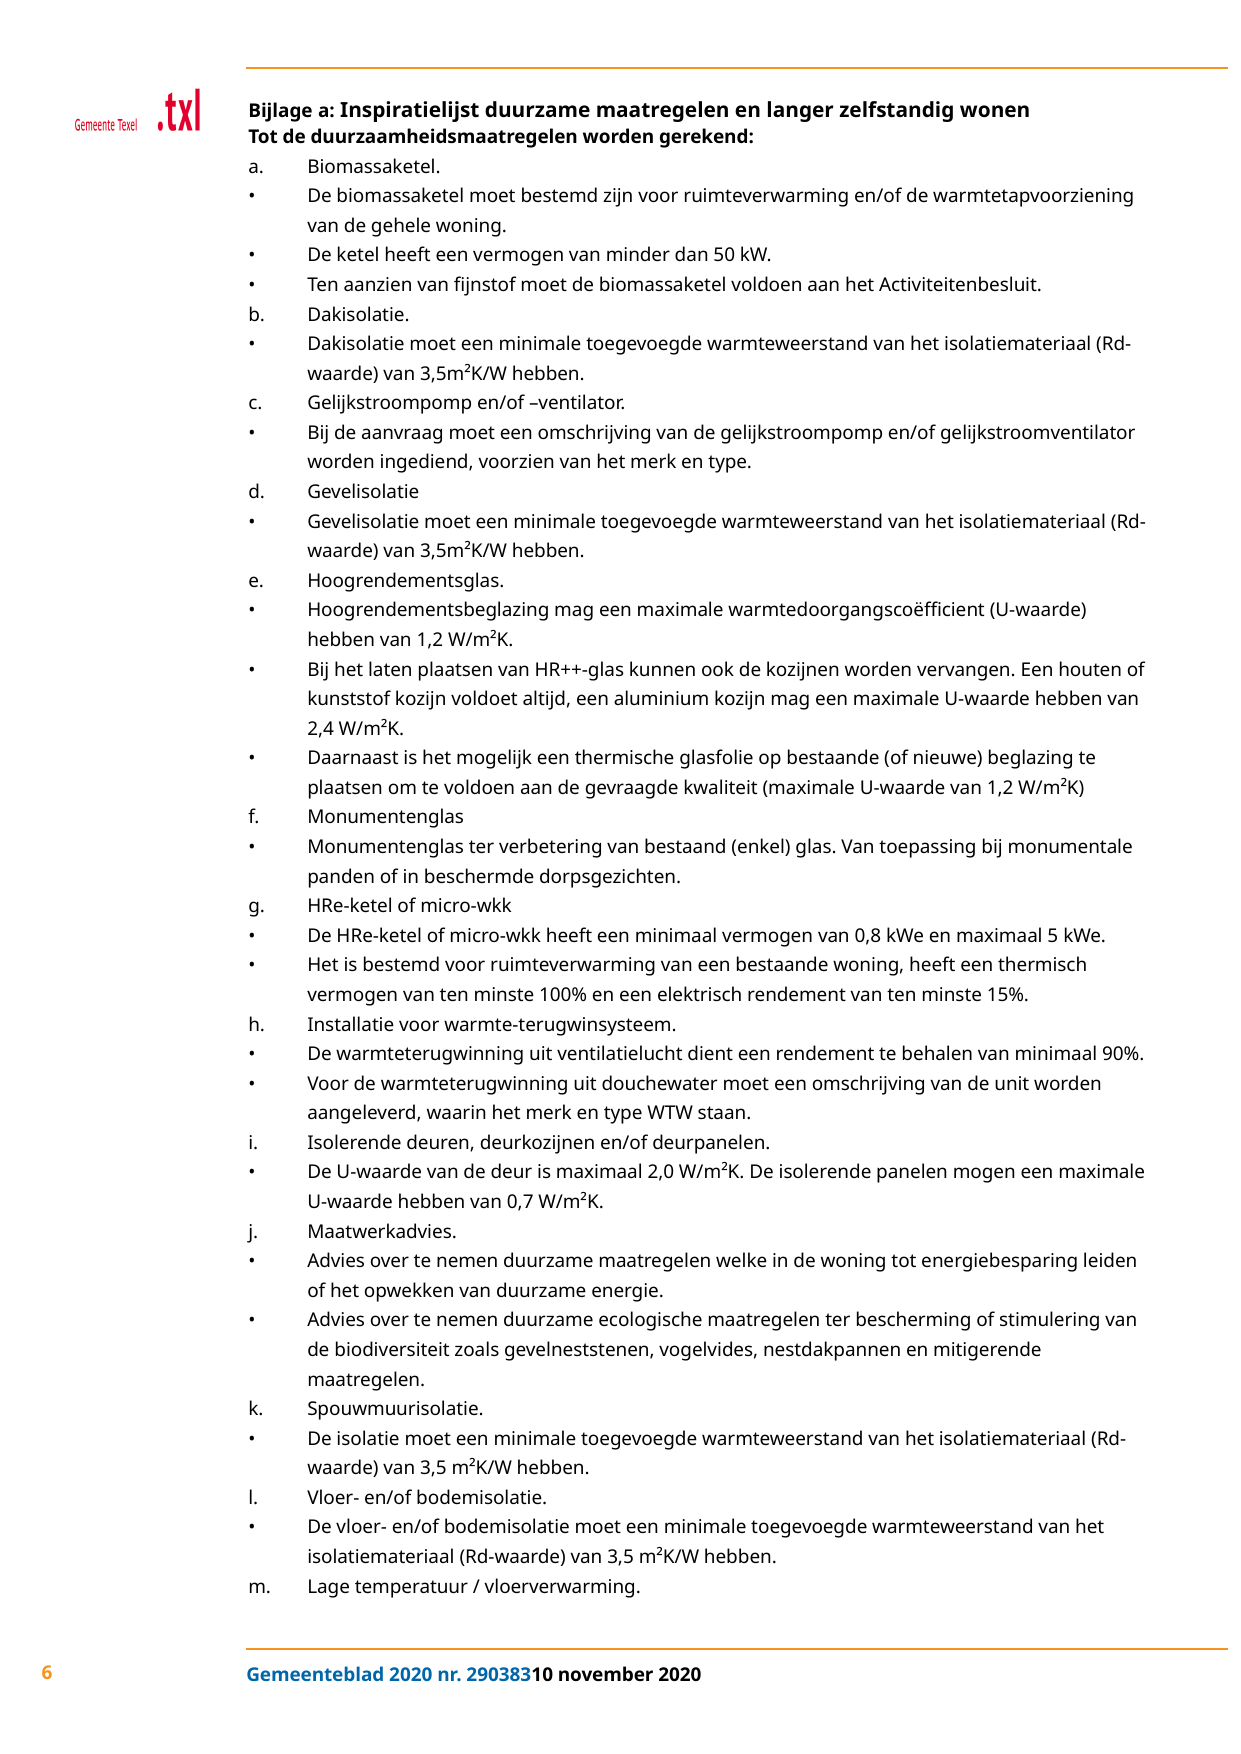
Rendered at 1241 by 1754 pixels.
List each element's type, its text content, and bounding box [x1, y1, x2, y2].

list Daarnaast is het mogelijk een thermische glasfolie op bestaande (of nieuwe) beglazing te plaatsen om te voldoen aan de gevraagde kwaliteit (maximale U-waarde van 1,2 W/m²K) [248, 744, 1152, 800]
list Biomassaketel. [248, 153, 1152, 179]
list Gelijkstroompomp en/of –ventilator. [248, 389, 1152, 415]
list Bij het laten plaatsen van HR++-glas kunnen ook de kozijnen worden vervangen. Een houten of kunststof kozijn voldoet altijd, een aluminium kozijn mag een maximale U-waarde hebben van 2,4 W/m²K. [248, 656, 1152, 741]
list Dakisolatie moet een minimale toegevoegde warmteweerstand van het isolatiemateriaal (Rd-waarde) van 3,5m²K/W hebben. [248, 330, 1152, 386]
list Advies over te nemen duurzame ecologische maatregelen ter bescherming of stimulering van de biodiversiteit zoals gevelneststenen, vogelvides, nestdakpannen en mitigerende maatregelen. [248, 1307, 1152, 1392]
list Isolerende deuren, deurkozijnen en/of deurpanelen. [248, 1129, 1152, 1155]
list Lage temperatuur / vloerverwarming. [248, 1573, 1152, 1599]
list Monumentenglas [248, 804, 1152, 829]
list Maatwerkadvies. [248, 1218, 1152, 1244]
list Hoogrendementsglas. [248, 567, 1152, 593]
picture [41, 47, 231, 172]
list De U-waarde van de deur is maximaal 2,0 W/m²K. De isolerende panelen mogen een maximale U-waarde hebben van 0,7 W/m²K. [248, 1159, 1152, 1214]
list HRe-ketel of micro-wkk [248, 892, 1152, 918]
list Dakisolatie. [248, 301, 1152, 327]
list Advies over te nemen duurzame maatregelen welke in de woning tot energiebesparing leiden of het opwekken van duurzame energie. [248, 1247, 1152, 1303]
list Gevelisolatie moet een minimale toegevoegde warmteweerstand van het isolatiemateriaal (Rd-waarde) van 3,5m²K/W hebben. [248, 508, 1152, 563]
list Ten aanzien van fijnstof moet de biomassaketel voldoen aan het Activiteitenbesluit. [248, 271, 1152, 297]
list Voor de warmteterugwinning uit douchewater moet een omschrijving van de unit worden aangeleverd, waarin het merk en type WTW staan. [248, 1070, 1152, 1125]
text Bijlage a: Inspiratielijst duurzame maatregelen en langer zelfstandig wonen [248, 95, 1152, 123]
list De warmteterugwinning uit ventilatielucht dient een rendement te behalen van minimaal 90%. [248, 1040, 1152, 1066]
list De HRe-ketel of micro-wkk heeft een minimaal vermogen van 0,8 kWe en maximaal 5 kWe. [248, 922, 1152, 948]
list Bij de aanvraag moet een omschrijving van de gelijkstroompomp en/of gelijkstroomventilator worden ingediend, voorzien van het merk en type. [248, 419, 1152, 474]
list Monumentenglas ter verbetering van bestaand (enkel) glas. Van toepassing bij monumentale panden of in beschermde dorpsgezichten. [248, 833, 1152, 889]
list De ketel heeft een vermogen van minder dan 50 kW. [248, 242, 1152, 267]
list Hoogrendementsbeglazing mag een maximale warmtedoorgangscoëfficient (U-waarde) hebben van 1,2 W/m²K. [248, 597, 1152, 652]
list Gevelisolatie [248, 478, 1152, 504]
text Tot de duurzaamheidsmaatregelen worden gerekend: [248, 123, 1152, 149]
list De vloer- en/of bodemisolatie moet een minimale toegevoegde warmteweerstand van het isolatiemateriaal (Rd-waarde) van 3,5 m²K/W hebben. [248, 1514, 1152, 1569]
list De biomassaketel moet bestemd zijn voor ruimteverwarming en/of de warmtetapvoorziening van de gehele woning. [248, 182, 1152, 238]
list Spouwmuurisolatie. [248, 1395, 1152, 1421]
list Vloer- en/of bodemisolatie. [248, 1484, 1152, 1510]
list Installatie voor warmte-terugwinsysteem. [248, 1011, 1152, 1037]
list Het is bestemd voor ruimteverwarming van een bestaande woning, heeft een thermisch vermogen van ten minste 100% en een elektrisch rendement van ten minste 15%. [248, 952, 1152, 1007]
list De isolatie moet een minimale toegevoegde warmteweerstand van het isolatiemateriaal (Rd-waarde) van 3,5 m²K/W hebben. [248, 1425, 1152, 1480]
